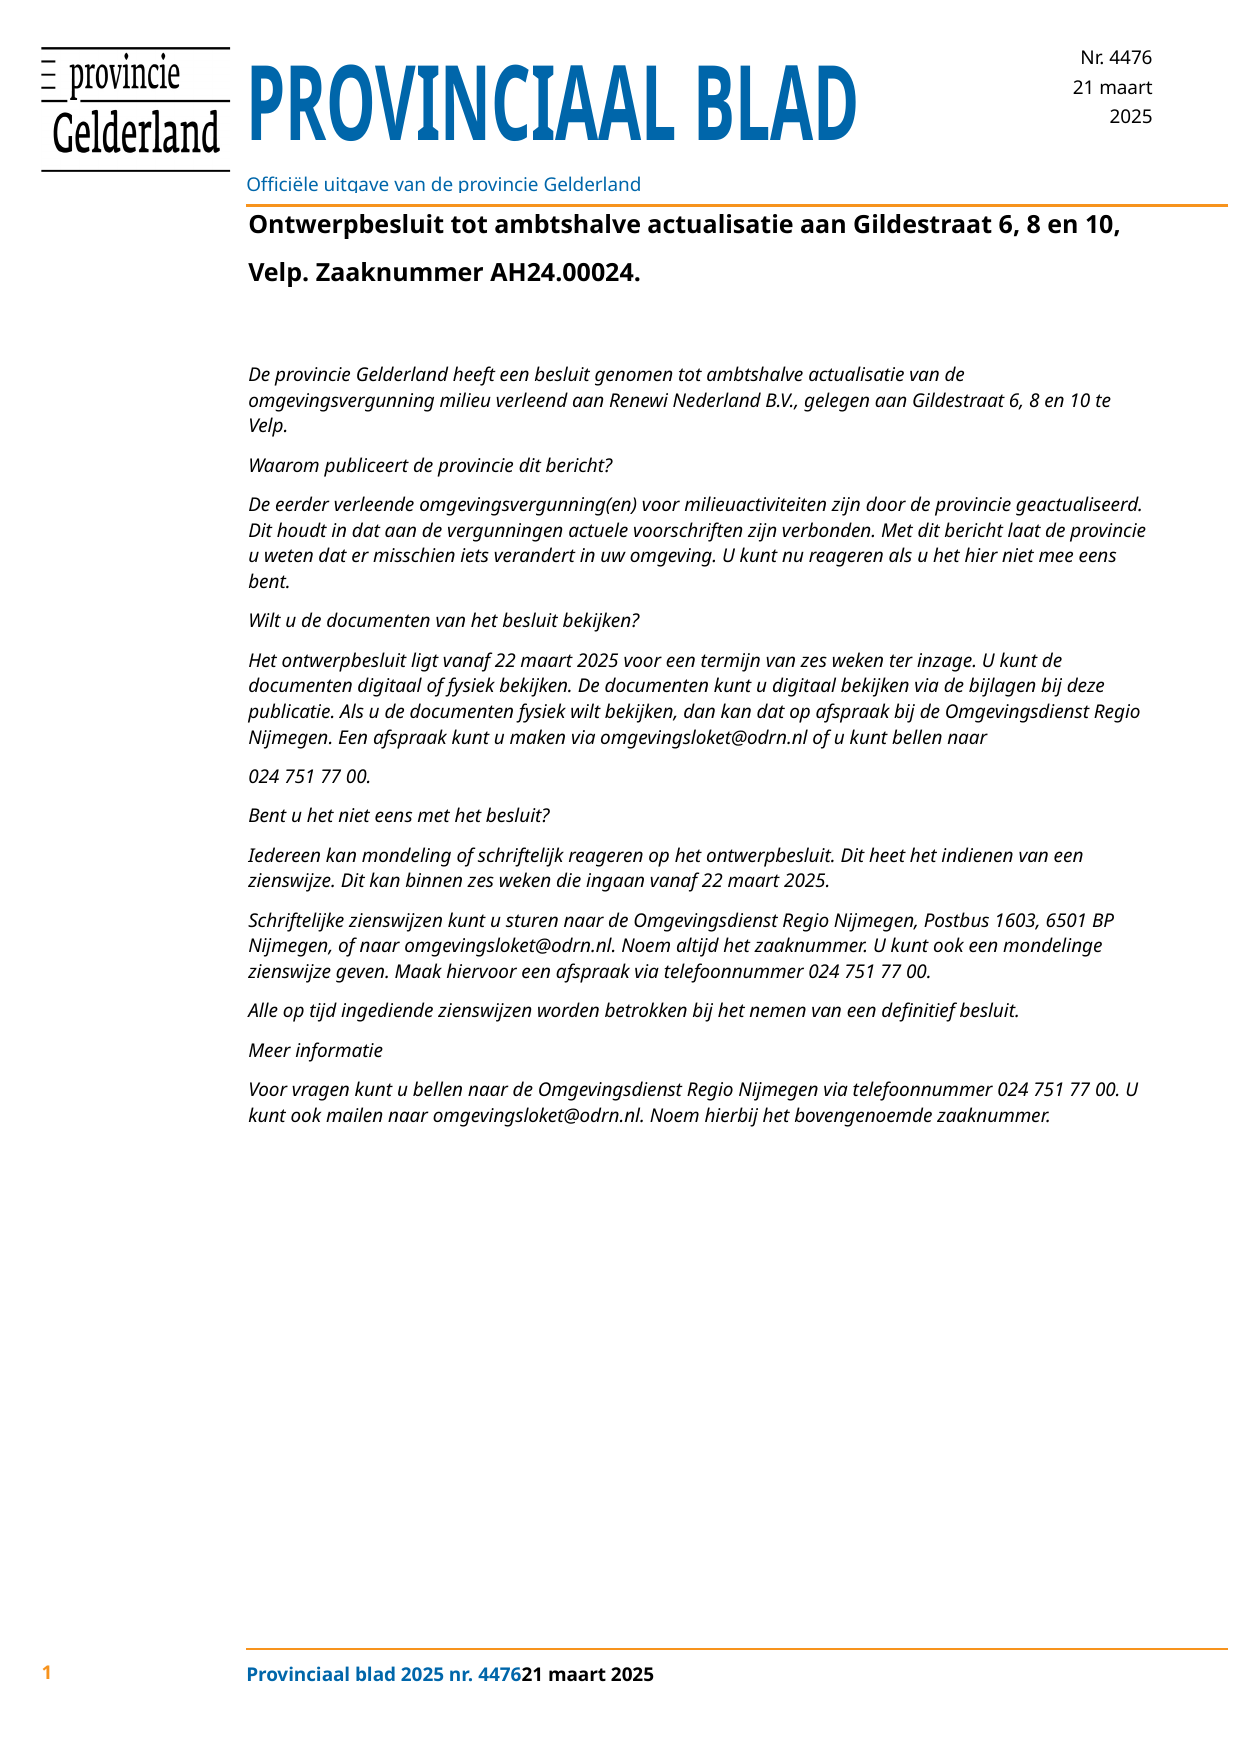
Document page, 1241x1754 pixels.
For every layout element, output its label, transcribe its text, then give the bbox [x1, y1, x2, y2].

text Alle op tijd ingediende zienswijzen worden betrokken bij het nemen van een definitief besluit. [248, 997, 1152, 1023]
text De eerder verleende omgevingsvergunning(en) voor milieuactiviteiten zijn door de provincie geactualiseerd. Dit houdt in dat aan de vergunningen actuele voorschriften zijn verbonden. Met dit bericht laat de provincie u weten dat er misschien iets verandert in uw omgeving. U kunt nu reageren als u het hier niet mee eens bent. [248, 491, 1152, 594]
text De provincie Gelderland heeft een besluit genomen tot ambtshalve actualisatie van de omgevingsvergunning milieu verleend aan Renewi Nederland B.V., gelegen aan Gildestraat 6, 8 en 10 te Velp. [248, 361, 1152, 438]
picture [41, 47, 231, 172]
text 024 751 77 00. [248, 763, 1152, 789]
text Waarom publiceert de provincie dit bericht? [248, 452, 1152, 477]
text Bent u het niet eens met het besluit? [248, 802, 1152, 828]
text Meer informatie [248, 1037, 1152, 1062]
text Schriftelijke zienswijzen kunt u sturen naar de Omgevingsdienst Regio Nijmegen, Postbus 1603, 6501 BP Nijmegen, of naar omgevingsloket@odrn.nl. Noem altijd het zaaknummer. U kunt ook een mondelinge zienswijze geven. Maak hiervoor een afspraak via telefoonnummer 024 751 77 00. [248, 907, 1152, 984]
text Voor vragen kunt u bellen naar de Omgevingsdienst Regio Nijmegen via telefoonnummer 024 751 77 00. U kunt ook mailen naar omgevingsloket@odrn.nl. Noem hierbij het bovengenoemde zaaknummer. [248, 1076, 1152, 1127]
text Ontwerpbesluit tot ambtshalve actualisatie aan Gildestraat 6, 8 en 10, Velp. Zaaknummer AH24.00024. [248, 207, 1152, 288]
text Het ontwerpbesluit ligt vanaf 22 maart 2025 voor een termijn van zes weken ter inzage. U kunt de documenten digitaal of fysiek bekijken. De documenten kunt u digitaal bekijken via de bijlagen bij deze publicatie. Als u de documenten fysiek wilt bekijken, dan kan dat op afspraak bij de Omgevingsdienst Regio Nijmegen. Een afspraak kunt u maken via omgevingsloket@odrn.nl of u kunt bellen naar [248, 647, 1152, 750]
text Iedereen kan mondeling of schriftelijk reageren op het ontwerpbesluit. Dit heet het indienen van een zienswijze. Dit kan binnen zes weken die ingaan vanaf 22 maart 2025. [248, 842, 1152, 893]
text Wilt u de documenten van het besluit bekijken? [248, 607, 1152, 633]
